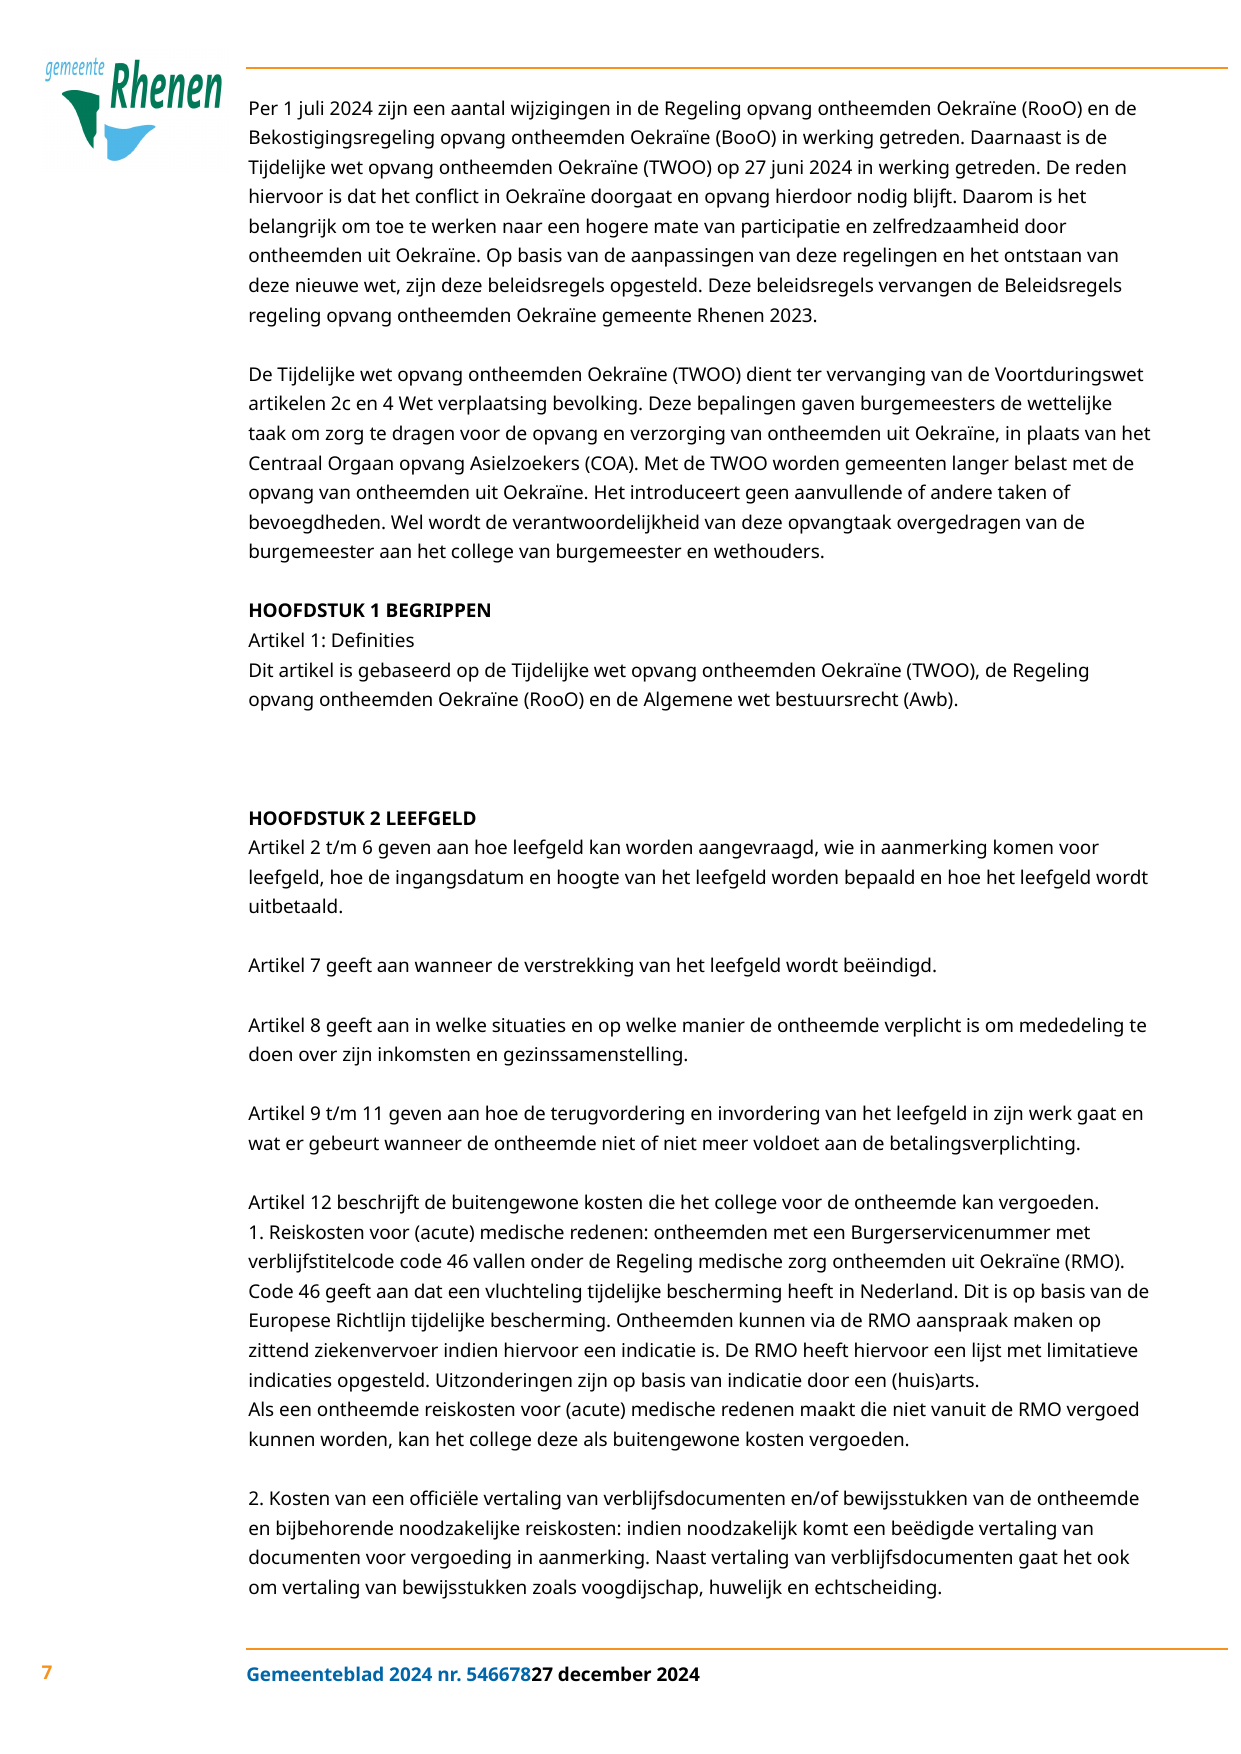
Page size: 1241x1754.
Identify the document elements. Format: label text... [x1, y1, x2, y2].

text Artikel 9 t/m 11 geven aan hoe de terugvordering en invordering van het leefgeld in zijn werk gaat en wat er gebeurt wanneer de ontheemde niet of niet meer voldoet aan de betalingsverplichting. [248, 1101, 1152, 1156]
text Als een ontheemde reiskosten voor (acute) medische redenen maakt die niet vanuit de RMO vergoed kunnen worden, kan het college deze als buitengewone kosten vergoeden. [248, 1396, 1152, 1452]
text Dit artikel is gebaseerd op de Tijdelijke wet opvang ontheemden Oekraïne (TWOO), de Regeling opvang ontheemden Oekraïne (RooO) en de Algemene wet bestuursrecht (Awb). [248, 657, 1152, 712]
picture [41, 47, 231, 172]
text 2. Kosten van een officiële vertaling van verblijfsdocumenten en/of bewijsstukken van de ontheemde en bijbehorende noodzakelijke reiskosten: indien noodzakelijk komt een beëdigde vertaling van documenten voor vergoeding in aanmerking. Naast vertaling van verblijfsdocumenten gaat het ook om vertaling van bewijsstukken zoals voogdijschap, huwelijk en echtscheiding. [248, 1485, 1152, 1600]
text De Tijdelijke wet opvang ontheemden Oekraïne (TWOO) dient ter vervanging van de Voortduringswet artikelen 2c en 4 Wet verplaatsing bevolking. Deze bepalingen gaven burgemeesters de wettelijke taak om zorg te dragen voor de opvang en verzorging van ontheemden uit Oekraïne, in plaats van het Centraal Orgaan opvang Asielzoekers (COA). Met de TWOO worden gemeenten langer belast met de opvang van ontheemden uit Oekraïne. Het introduceert geen aanvullende of andere taken of bevoegdheden. Wel wordt de verantwoordelijkheid van deze opvangtaak overgedragen van de burgemeester aan het college van burgemeester en wethouders. [248, 361, 1152, 564]
text Artikel 2 t/m 6 geven aan hoe leefgeld kan worden aangevraagd, wie in aanmerking komen voor leefgeld, hoe de ingangsdatum en hoogte van het leefgeld worden bepaald en hoe het leefgeld wordt uitbetaald. [248, 834, 1152, 919]
text Artikel 8 geeft aan in welke situaties en op welke manier de ontheemde verplicht is om mededeling te doen over zijn inkomsten en gezinssamenstelling. [248, 1012, 1152, 1067]
text Artikel 1: Definities [248, 627, 1152, 653]
text 1. Reiskosten voor (acute) medische redenen: ontheemden met een Burgerservicenummer met verblijfstitelcode code 46 vallen onder de Regeling medische zorg ontheemden uit Oekraïne (RMO). Code 46 geeft aan dat een vluchteling tijdelijke bescherming heeft in Nederland. Dit is op basis van de Europese Richtlijn tijdelijke bescherming. Ontheemden kunnen via de RMO aanspraak maken op zittend ziekenvervoer indien hiervoor een indicatie is. De RMO heeft hiervoor een lijst met limitatieve indicaties opgesteld. Uitzonderingen zijn op basis van indicatie door een (huis)arts. [248, 1219, 1152, 1393]
text Per 1 juli 2024 zijn een aantal wijzigingen in de Regeling opvang ontheemden Oekraïne (RooO) en de Bekostigingsregeling opvang ontheemden Oekraïne (BooO) in werking getreden. Daarnaast is de Tijdelijke wet opvang ontheemden Oekraïne (TWOO) op 27 juni 2024 in werking getreden. De reden hiervoor is dat het conflict in Oekraïne doorgaat en opvang hierdoor nodig blijft. Daarom is het belangrijk om toe te werken naar een hogere mate van participatie en zelfredzaamheid door ontheemden uit Oekraïne. Op basis van de aanpassingen van deze regelingen en het ontstaan van deze nieuwe wet, zijn deze beleidsregels opgesteld. Deze beleidsregels vervangen de Beleidsregels regeling opvang ontheemden Oekraïne gemeente Rhenen 2023. [248, 95, 1152, 328]
text Artikel 7 geeft aan wanneer de verstrekking van het leefgeld wordt beëindigd. [248, 953, 1152, 978]
text HOOFDSTUK 1 BEGRIPPEN [248, 598, 1152, 623]
text HOOFDSTUK 2 LEEFGELD [248, 805, 1152, 831]
text Artikel 12 beschrijft de buitengewone kosten die het college voor de ontheemde kan vergoeden. [248, 1189, 1152, 1215]
